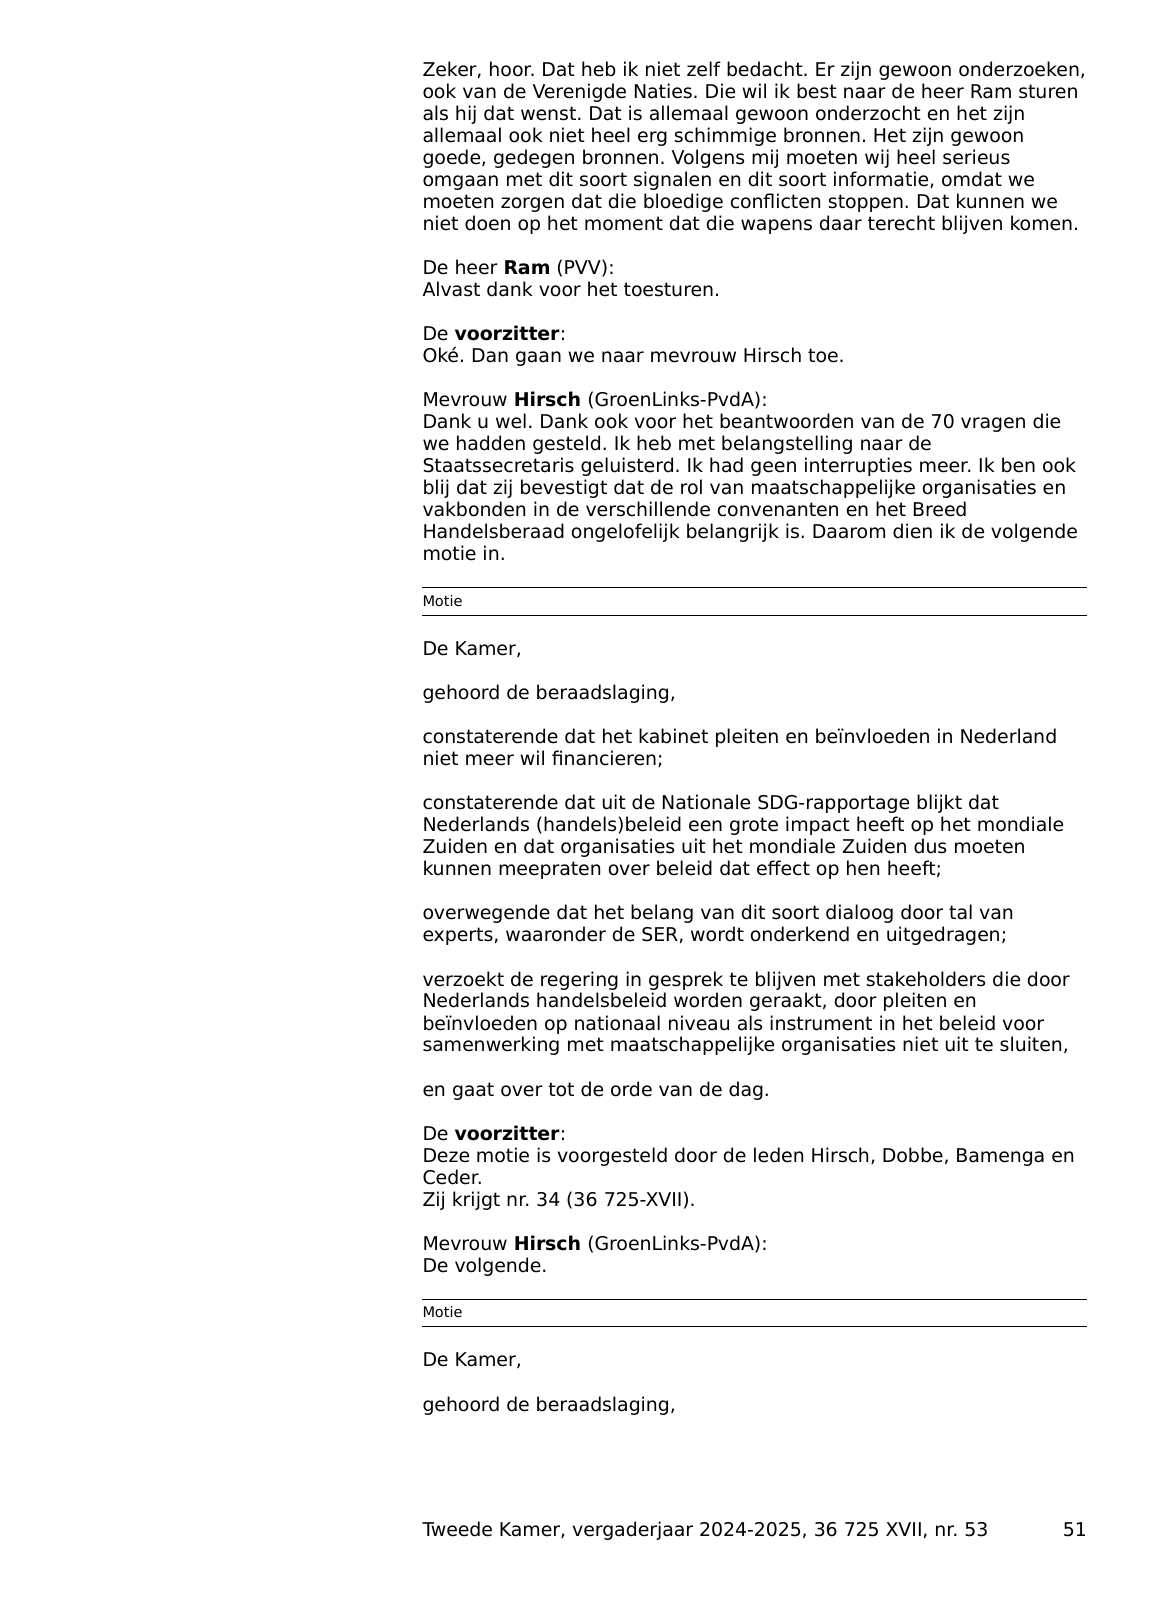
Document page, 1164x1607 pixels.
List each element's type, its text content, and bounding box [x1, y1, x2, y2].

table_header Motie [422, 1300, 1087, 1326]
text De Kamer, [422, 638, 1087, 660]
text overwegende dat het belang van dit soort dialoog door tal van experts, waaronder de SER, wordt onderkend en uitgedragen; [422, 902, 1087, 946]
text Alvast dank voor het toesturen. [422, 279, 1087, 301]
text verzoekt de regering in gesprek te blijven met stakeholders die door Nederlands handelsbeleid worden geraakt, door pleiten en beïnvloeden op nationaal niveau als instrument in het beleid voor samenwerking met maatschappelijke organisaties niet uit te sluiten, [422, 968, 1087, 1056]
text Dank u wel. Dank ook voor het beantwoorden van de 70 vragen die we hadden gesteld. Ik heb met belangstelling naar de Staatssecretaris geluisterd. Ik had geen interrupties meer. Ik ben ook blij dat zij bevestigt dat de rol van maatschappelijke organisaties en vakbonden in de verschillende convenanten en het Breed Handelsberaad ongelofelijk belangrijk is. Daarom dien ik de volgende motie in. [422, 411, 1087, 565]
text constaterende dat het kabinet pleiten en beïnvloeden in Nederland niet meer wil financieren; [422, 726, 1087, 770]
text De Kamer, [422, 1349, 1087, 1371]
text De voorzitter: [422, 323, 1087, 345]
text Deze motie is voorgesteld door de leden Hirsch, Dobbe, Bamenga en Ceder. [422, 1145, 1087, 1189]
text en gaat over tot de orde van de dag. [422, 1078, 1087, 1101]
text De heer Ram (PVV): [422, 257, 1087, 279]
text Zij krijgt nr. 34 (36 725-XVII). [422, 1189, 1087, 1211]
text Oké. Dan gaan we naar mevrouw Hirsch toe. [422, 345, 1087, 367]
text constaterende dat uit de Nationale SDG-rapportage blijkt dat Nederlands (handels)beleid een grote impact heeft op het mondiale Zuiden en dat organisaties uit het mondiale Zuiden dus moeten kunnen meepraten over beleid dat effect op hen heeft; [422, 792, 1087, 880]
text De voorzitter: [422, 1123, 1087, 1145]
text De volgende. [422, 1255, 1087, 1277]
text Mevrouw Hirsch (GroenLinks-PvdA): [422, 389, 1087, 411]
text gehoord de beraadslaging, [422, 682, 1087, 704]
text gehoord de beraadslaging, [422, 1393, 1087, 1415]
table_header Motie [422, 588, 1087, 614]
text Mevrouw Hirsch (GroenLinks-PvdA): [422, 1233, 1087, 1255]
text Zeker, hoor. Dat heb ik niet zelf bedacht. Er zijn gewoon onderzoeken, ook van de Verenigde Naties. Die wil ik best naar de heer Ram sturen als hij dat wenst. Dat is allemaal gewoon onderzocht en het zijn allemaal ook niet heel erg schimmige bronnen. Het zijn gewoon goede, gedegen bronnen. Volgens mij moeten wij heel serieus omgaan met dit soort signalen en dit soort informatie, omdat we moeten zorgen dat die bloedige conflicten stoppen. Dat kunnen we niet doen op het moment dat die wapens daar terecht blijven komen. [422, 59, 1087, 235]
